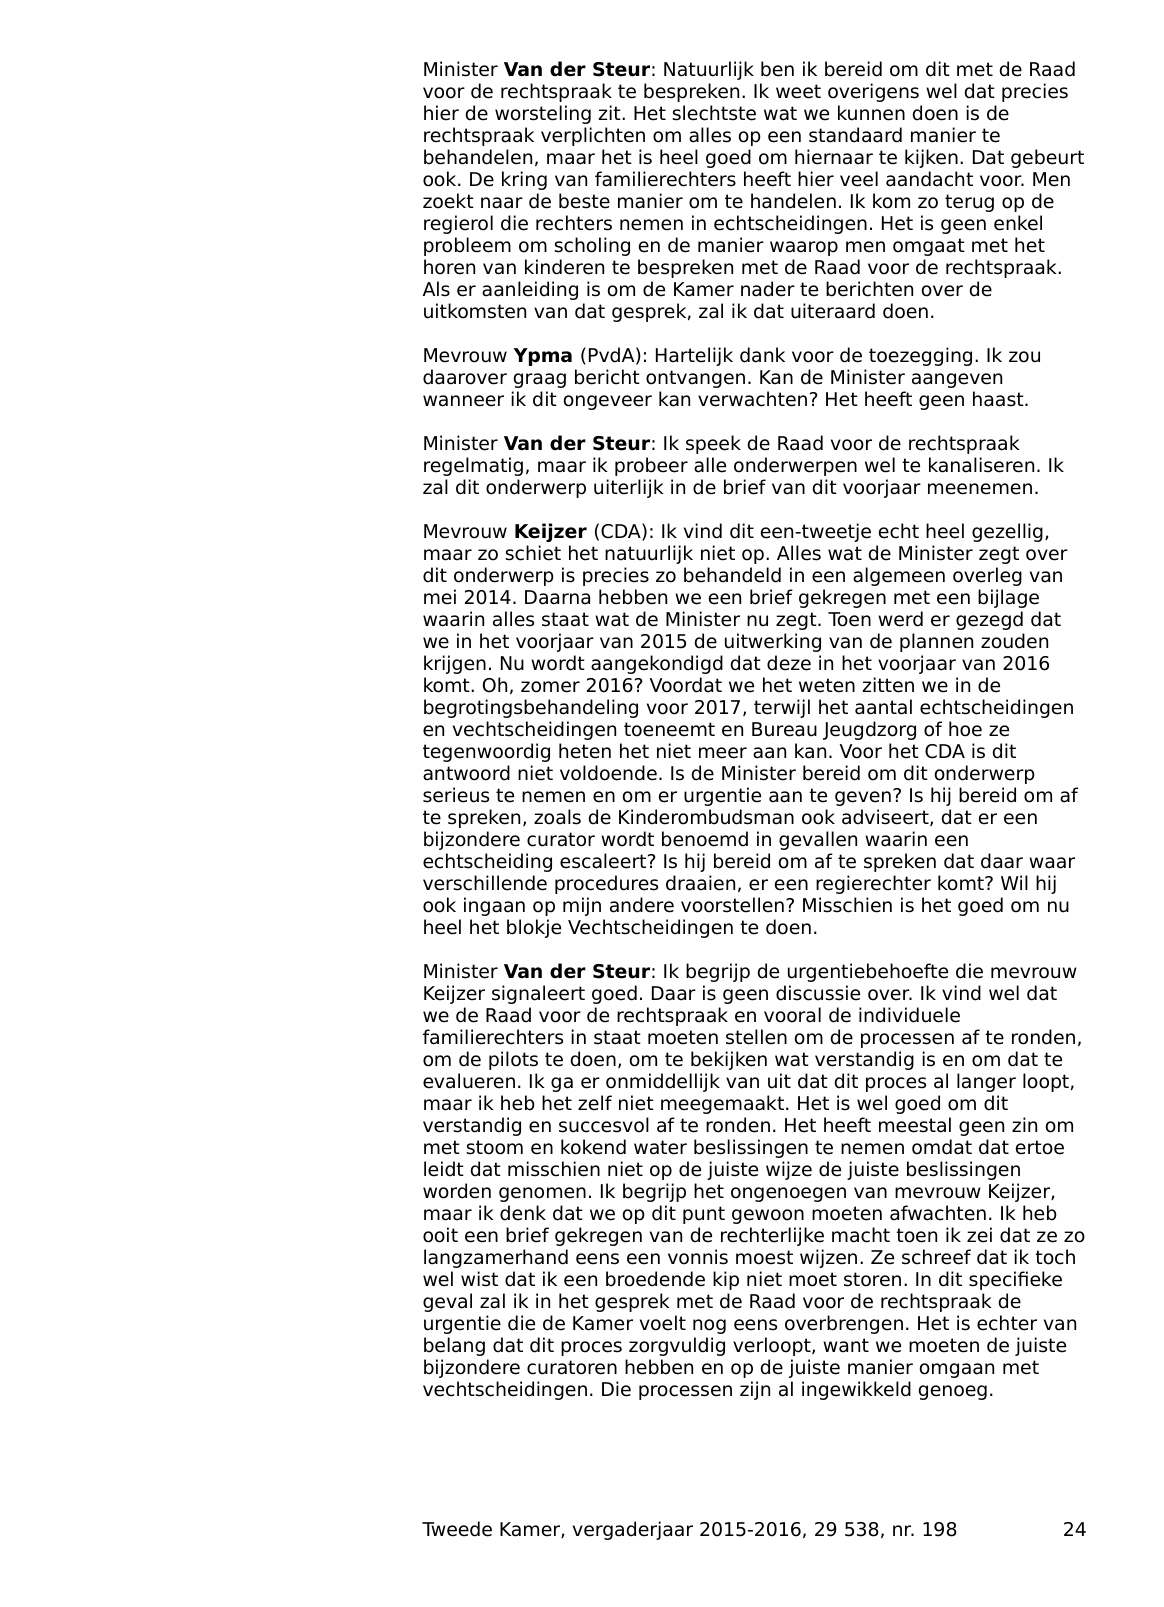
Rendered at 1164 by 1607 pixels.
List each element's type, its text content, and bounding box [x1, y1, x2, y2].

text Mevrouw Keijzer (CDA): Ik vind dit een-tweetje echt heel gezellig, maar zo schiet het natuurlijk niet op. Alles wat de Minister zegt over dit onderwerp is precies zo behandeld in een algemeen overleg van mei 2014. Daarna hebben we een brief gekregen met een bijlage waarin alles staat wat de Minister nu zegt. Toen werd er gezegd dat we in het voorjaar van 2015 de uitwerking van de plannen zouden krijgen. Nu wordt aangekondigd dat deze in het voorjaar van 2016 komt. Oh, zomer 2016? Voordat we het weten zitten we in de begrotingsbehandeling voor 2017, terwijl het aantal echtscheidingen en vechtscheidingen toeneemt en Bureau Jeugdzorg of hoe ze tegenwoordig heten het niet meer aan kan. Voor het CDA is dit antwoord niet voldoende. Is de Minister bereid om dit onderwerp serieus te nemen en om er urgentie aan te geven? Is hij bereid om af te spreken, zoals de Kinderombudsman ook adviseert, dat er een bijzondere curator wordt benoemd in gevallen waarin een echtscheiding escaleert? Is hij bereid om af te spreken dat daar waar verschillende procedures draaien, er een regierechter komt? Wil hij ook ingaan op mijn andere voorstellen? Misschien is het goed om nu heel het blokje Vechtscheidingen te doen. [422, 521, 1087, 939]
text Mevrouw Ypma (PvdA): Hartelijk dank voor de toezegging. Ik zou daarover graag bericht ontvangen. Kan de Minister aangeven wanneer ik dit ongeveer kan verwachten? Het heeft geen haast. [422, 345, 1087, 411]
text Minister Van der Steur: Ik begrijp de urgentiebehoefte die mevrouw Keijzer signaleert goed. Daar is geen discussie over. Ik vind wel dat we de Raad voor de rechtspraak en vooral de individuele familierechters in staat moeten stellen om de processen af te ronden, om de pilots te doen, om te bekijken wat verstandig is en om dat te evalueren. Ik ga er onmiddellijk van uit dat dit proces al langer loopt, maar ik heb het zelf niet meegemaakt. Het is wel goed om dit verstandig en succesvol af te ronden. Het heeft meestal geen zin om met stoom en kokend water beslissingen te nemen omdat dat ertoe leidt dat misschien niet op de juiste wijze de juiste beslissingen worden genomen. Ik begrijp het ongenoegen van mevrouw Keijzer, maar ik denk dat we op dit punt gewoon moeten afwachten. Ik heb ooit een brief gekregen van de rechterlijke macht toen ik zei dat ze zo langzamerhand eens een vonnis moest wijzen. Ze schreef dat ik toch wel wist dat ik een broedende kip niet moet storen. In dit specifieke geval zal ik in het gesprek met de Raad voor de rechtspraak de urgentie die de Kamer voelt nog eens overbrengen. Het is echter van belang dat dit proces zorgvuldig verloopt, want we moeten de juiste bijzondere curatoren hebben en op de juiste manier omgaan met vechtscheidingen. Die processen zijn al ingewikkeld genoeg. [422, 961, 1087, 1401]
text Minister Van der Steur: Natuurlijk ben ik bereid om dit met de Raad voor de rechtspraak te bespreken. Ik weet overigens wel dat precies hier de worsteling zit. Het slechtste wat we kunnen doen is de rechtspraak verplichten om alles op een standaard manier te behandelen, maar het is heel goed om hiernaar te kijken. Dat gebeurt ook. De kring van familierechters heeft hier veel aandacht voor. Men zoekt naar de beste manier om te handelen. Ik kom zo terug op de regierol die rechters nemen in echtscheidingen. Het is geen enkel probleem om scholing en de manier waarop men omgaat met het horen van kinderen te bespreken met de Raad voor de rechtspraak. Als er aanleiding is om de Kamer nader te berichten over de uitkomsten van dat gesprek, zal ik dat uiteraard doen. [422, 59, 1087, 323]
text Minister Van der Steur: Ik speek de Raad voor de rechtspraak regelmatig, maar ik probeer alle onderwerpen wel te kanaliseren. Ik zal dit onderwerp uiterlijk in de brief van dit voorjaar meenemen. [422, 433, 1087, 499]
